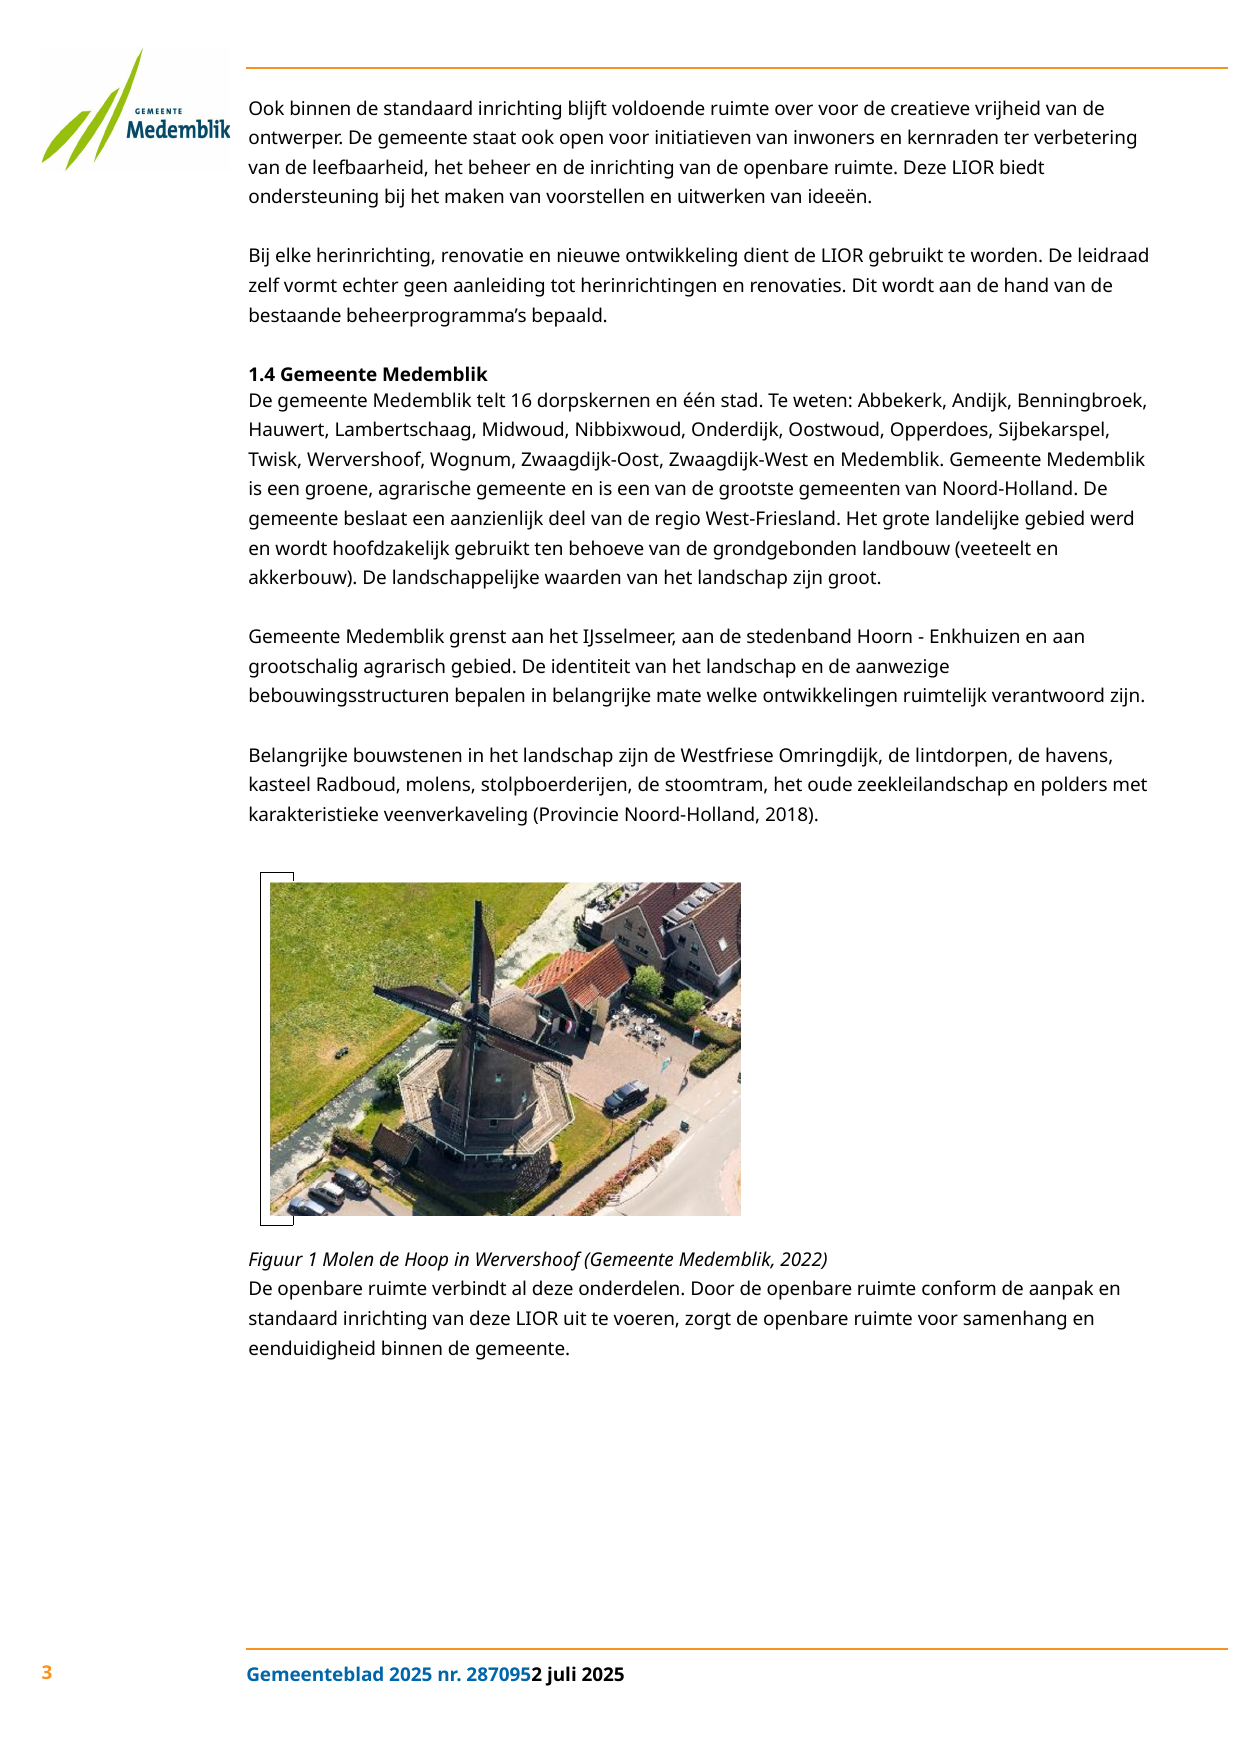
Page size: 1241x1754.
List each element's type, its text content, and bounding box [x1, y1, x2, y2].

picture [41, 47, 231, 172]
text Belangrijke bouwstenen in het landschap zijn de Westfriese Omringdijk, de lintdorpen, de havens, kasteel Radboud, molens, stolpboerderijen, de stoomtram, het oude zeekleilandschap en polders met karakteristieke veenverkaveling (Provincie Noord-Holland, 2018). [248, 742, 1152, 827]
text Ook binnen de standaard inrichting blijft voldoende ruimte over voor de creatieve vrijheid van de ontwerper. De gemeente staat ook open voor initiatieven van inwoners en kernraden ter verbetering van de leefbaarheid, het beheer en de inrichting van de openbare ruimte. Deze LIOR biedt ondersteuning bij het maken van voorstellen en uitwerken van ideeën. [248, 95, 1152, 209]
text Bij elke herinrichting, renovatie en nieuwe ontwikkeling dient de LIOR gebruikt te worden. De leidraad zelf vormt echter geen aanleiding tot herinrichtingen en renovaties. Dit wordt aan de hand van de bestaande beheerprogramma’s bepaald. [248, 243, 1152, 328]
text Figuur 1 Molen de Hoop in Wervershoof (Gemeente Medemblik, 2022) [248, 1246, 1152, 1272]
text 1.4 Gemeente Medemblik [248, 361, 1152, 387]
text De openbare ruimte verbindt al deze onderdelen. Door de openbare ruimte conform de aanpak en standaard inrichting van deze LIOR uit te voeren, zorgt de openbare ruimte voor samenhang en eenduidigheid binnen de gemeente. [248, 1276, 1152, 1361]
text De gemeente Medemblik telt 16 dorpskernen en één stad. Te weten: Abbekerk, Andijk, Benningbroek, Hauwert, Lambertschaag, Midwoud, Nibbixwoud, Onderdijk, Oostwoud, Opperdoes, Sijbekarspel, Twisk, Wervershoof, Wognum, Zwaagdijk-Oost, Zwaagdijk-West en Medemblik. Gemeente Medemblik is een groene, agrarische gemeente en is een van de grootste gemeenten van Noord-Holland. De gemeente beslaat een aanzienlijk deel van de regio West-Friesland. Het grote landelijke gebied werd en wordt hoofdzakelijk gebruikt ten behoeve van de grondgebonden landbouw (veeteelt en akkerbouw). De landschappelijke waarden van het landschap zijn groot. [248, 387, 1152, 590]
text Gemeente Medemblik grenst aan het IJsselmeer, aan de stedenband Hoorn - Enkhuizen en aan grootschalig agrarisch gebied. De identiteit van het landschap en de aanwezige bebouwingsstructuren bepalen in belangrijke mate welke ontwikkelingen ruimtelijk verantwoord zijn. [248, 623, 1152, 708]
picture [268, 881, 742, 1216]
